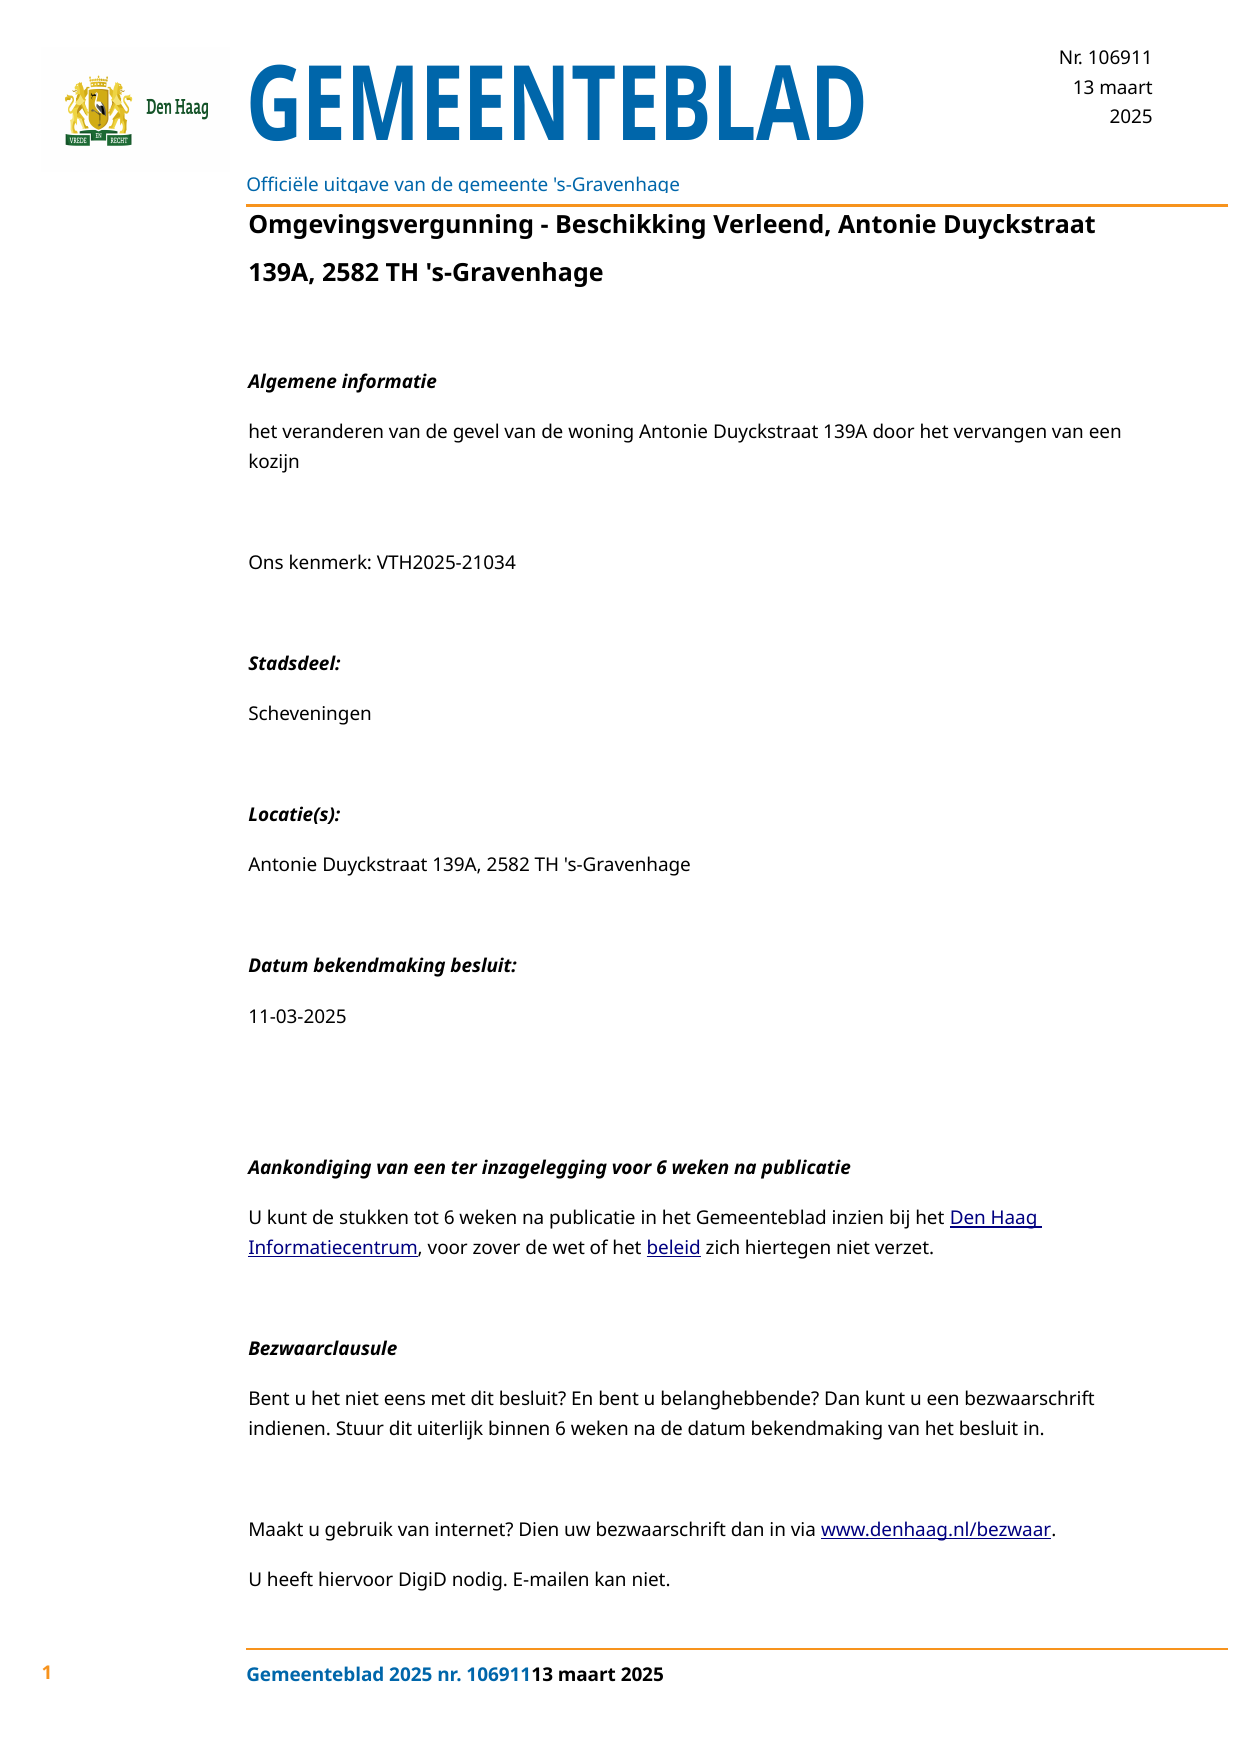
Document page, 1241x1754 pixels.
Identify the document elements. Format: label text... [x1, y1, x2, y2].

text Bezwaarclausule [248, 1335, 1152, 1361]
text U heeft hiervoor DigiD nodig. E-mailen kan niet. [248, 1566, 1152, 1592]
text Omgevingsvergunning - Beschikking Verleend, Antonie Duyckstraat 139A, 2582 TH 's-Gravenhage [248, 207, 1152, 288]
text Stadsdeel: [248, 650, 1152, 676]
text Aankondiging van een ter inzagelegging voor 6 weken na publicatie [248, 1154, 1152, 1180]
text Scheveningen [248, 700, 1152, 726]
text het veranderen van de gevel van de woning Antonie Duyckstraat 139A door het vervangen van een kozijn [248, 419, 1152, 474]
text Locatie(s): [248, 801, 1152, 827]
text U kunt de stukken tot 6 weken na publicatie in het Gemeenteblad inzien bij het Den Haag Informatiecentrum, voor zover de wet of het beleid zich hiertegen niet verzet. [248, 1204, 1152, 1260]
text Maakt u gebruik van internet? Dien uw bezwaarschrift dan in via www.denhaag.nl/bezwaar. [248, 1516, 1152, 1542]
text Datum bekendmaking besluit: [248, 952, 1152, 978]
text Ons kenmerk: VTH2025-21034 [248, 549, 1152, 575]
text 11-03-2025 [248, 1003, 1152, 1029]
picture [41, 47, 231, 172]
text Antonie Duyckstraat 139A, 2582 TH 's-Gravenhage [248, 852, 1152, 877]
text Bent u het niet eens met dit besluit? En bent u belanghebbende? Dan kunt u een bezwaarschrift indienen. Stuur dit uiterlijk binnen 6 weken na de datum bekendmaking van het besluit in. [248, 1385, 1152, 1441]
text Algemene informatie [248, 368, 1152, 394]
